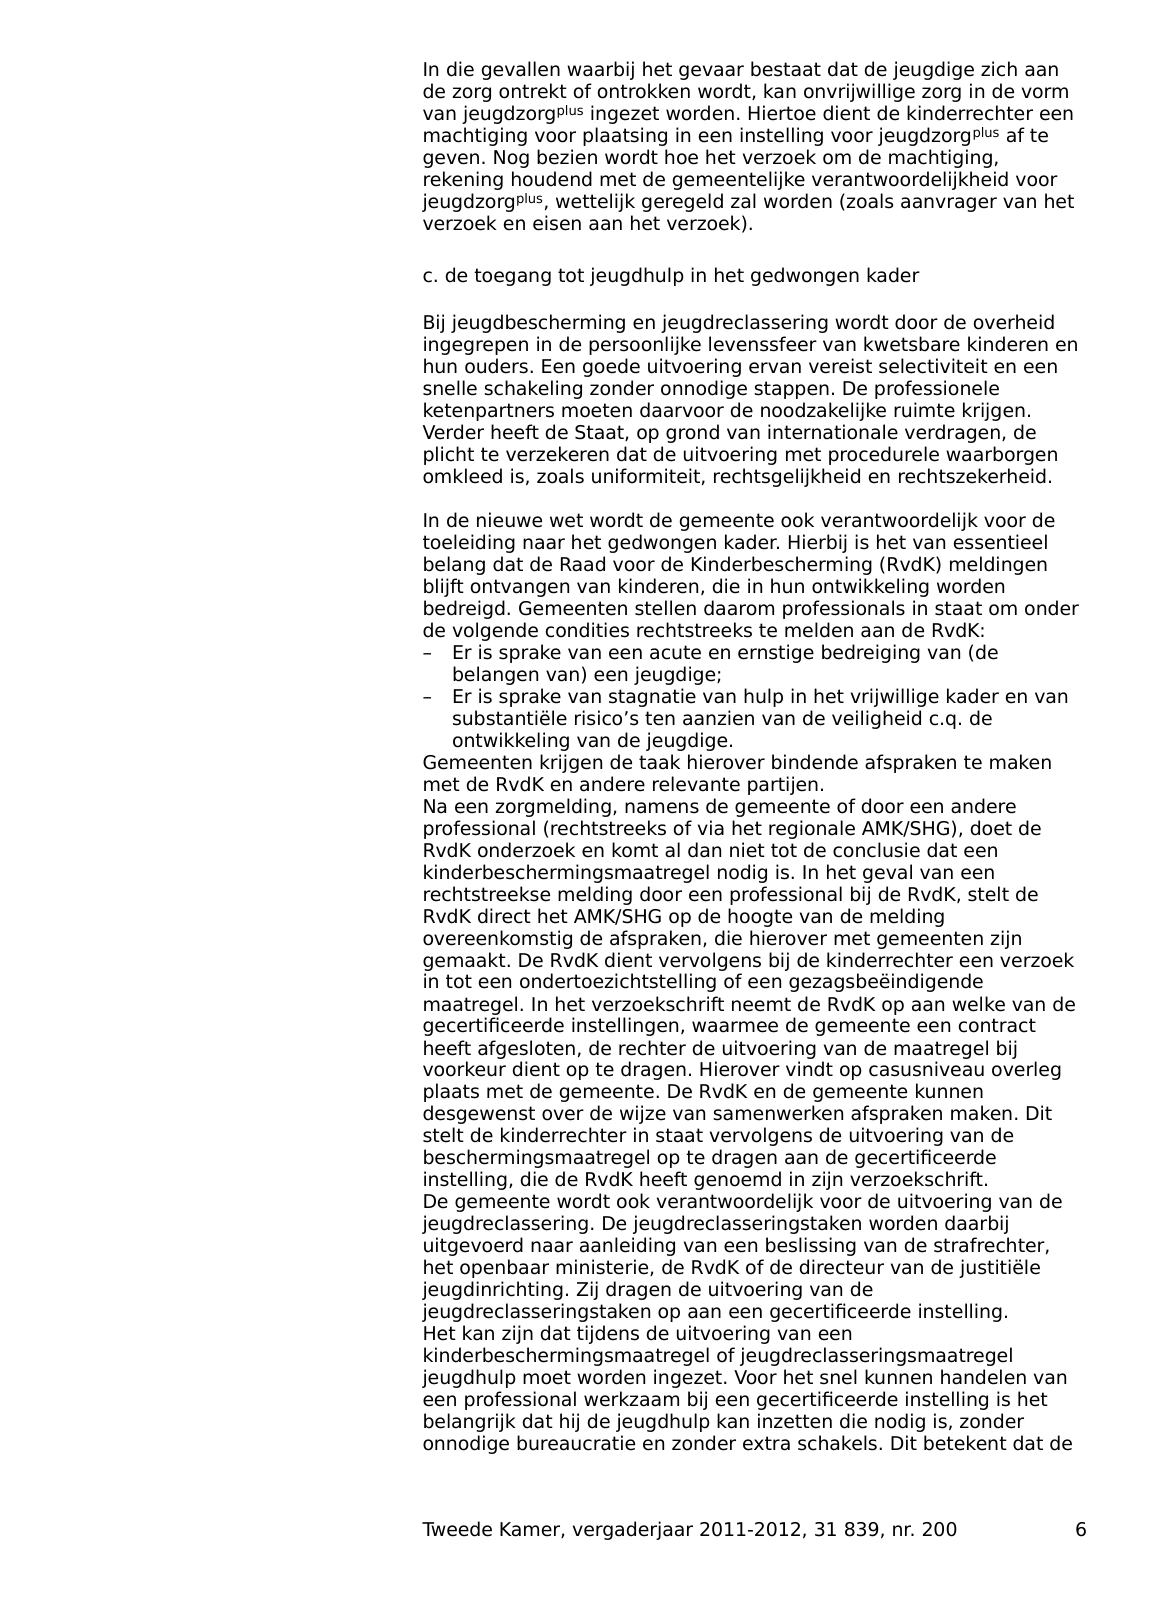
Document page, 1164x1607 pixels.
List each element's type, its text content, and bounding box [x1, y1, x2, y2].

text Het kan zijn dat tijdens de uitvoering van een kinderbeschermingsmaatregel of jeugdreclasseringsmaatregel jeugdhulp moet worden ingezet. Voor het snel kunnen handelen van een professional werkzaam bij een gecertificeerde instelling is het belangrijk dat hij de jeugdhulp kan inzetten die nodig is, zonder onnodige bureaucratie en zonder extra schakels. Dit betekent dat de [422, 1323, 1087, 1455]
text – Er is sprake van stagnatie van hulp in het vrijwillige kader en van substantiële risico’s ten aanzien van de veiligheid c.q. de ontwikkeling van de jeugdige. [422, 686, 1087, 752]
text De gemeente wordt ook verantwoordelijk voor de uitvoering van de jeugdreclassering. De jeugdreclasseringstaken worden daarbij uitgevoerd naar aanleiding van een beslissing van de strafrechter, het openbaar ministerie, de RvdK of de directeur van de justitiële jeugdinrichting. Zij dragen de uitvoering van de jeugdreclasseringstaken op aan een gecertificeerde instelling. [422, 1191, 1087, 1323]
text Gemeenten krijgen de taak hierover bindende afspraken te maken met de RvdK en andere relevante partijen. [422, 752, 1087, 796]
text In die gevallen waarbij het gevaar bestaat dat de jeugdige zich aan de zorg ontrekt of ontrokken wordt, kan onvrijwillige zorg in de vorm van jeugdzorgplus ingezet worden. Hiertoe dient de kinderrechter een machtiging voor plaatsing in een instelling voor jeugdzorgplus af te geven. Nog bezien wordt hoe het verzoek om de machtiging, rekening houdend met de gemeentelijke verantwoordelijkheid voor jeugdzorgplus, wettelijk geregeld zal worden (zoals aanvrager van het verzoek en eisen aan het verzoek). [422, 59, 1087, 235]
subtitle c. de toegang tot jeugdhulp in het gedwongen kader [422, 265, 1087, 287]
text – Er is sprake van een acute en ernstige bedreiging van (de belangen van) een jeugdige; [422, 642, 1087, 686]
text In de nieuwe wet wordt de gemeente ook verantwoordelijk voor de toeleiding naar het gedwongen kader. Hierbij is het van essentieel belang dat de Raad voor de Kinderbescherming (RvdK) meldingen blijft ontvangen van kinderen, die in hun ontwikkeling worden bedreigd. Gemeenten stellen daarom professionals in staat om onder de volgende condities rechtstreeks te melden aan de RvdK: [422, 510, 1087, 642]
text Na een zorgmelding, namens de gemeente of door een andere professional (rechtstreeks of via het regionale AMK/SHG), doet de RvdK onderzoek en komt al dan niet tot de conclusie dat een kinderbeschermingsmaatregel nodig is. In het geval van een rechtstreekse melding door een professional bij de RvdK, stelt de RvdK direct het AMK/SHG op de hoogte van de melding overeenkomstig de afspraken, die hierover met gemeenten zijn gemaakt. De RvdK dient vervolgens bij de kinderrechter een verzoek in tot een ondertoezichtstelling of een gezagsbeëindigende maatregel. In het verzoekschrift neemt de RvdK op aan welke van de gecertificeerde instellingen, waarmee de gemeente een contract heeft afgesloten, de rechter de uitvoering van de maatregel bij voorkeur dient op te dragen. Hierover vindt op casusniveau overleg plaats met de gemeente. De RvdK en de gemeente kunnen desgewenst over de wijze van samenwerken afspraken maken. Dit stelt de kinderrechter in staat vervolgens de uitvoering van de beschermingsmaatregel op te dragen aan de gecertificeerde instelling, die de RvdK heeft genoemd in zijn verzoekschrift. [422, 796, 1087, 1191]
text Bij jeugdbescherming en jeugdreclassering wordt door de overheid ingegrepen in de persoonlijke levenssfeer van kwetsbare kinderen en hun ouders. Een goede uitvoering ervan vereist selectiviteit en een snelle schakeling zonder onnodige stappen. De professionele ketenpartners moeten daarvoor de noodzakelijke ruimte krijgen. Verder heeft de Staat, op grond van internationale verdragen, de plicht te verzekeren dat de uitvoering met procedurele waarborgen omkleed is, zoals uniformiteit, rechtsgelijkheid en rechtszekerheid. [422, 312, 1087, 488]
